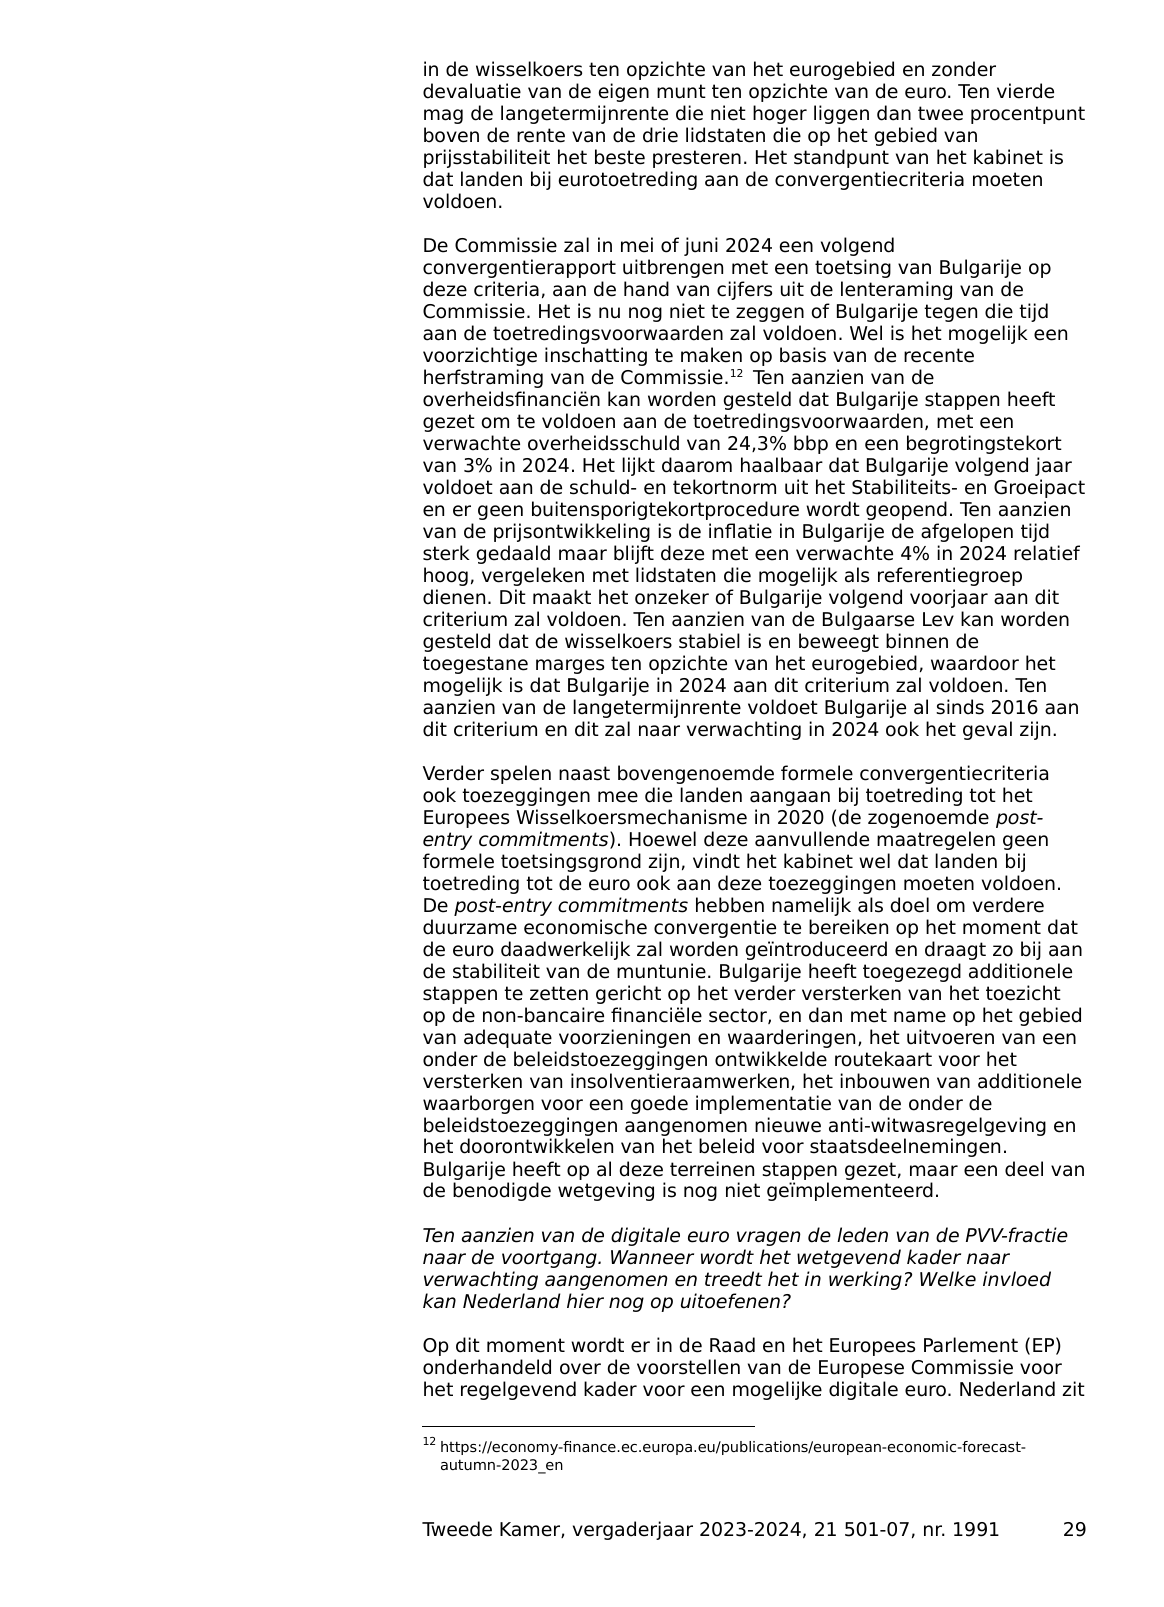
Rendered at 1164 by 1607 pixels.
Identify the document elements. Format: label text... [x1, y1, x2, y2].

text Verder spelen naast bovengenoemde formele convergentiecriteria ook toezeggingen mee die landen aangaan bij toetreding tot het Europees Wisselkoersmechanisme in 2020 (de zogenoemde post-entry commitments). Hoewel deze aanvullende maatregelen geen formele toetsingsgrond zijn, vindt het kabinet wel dat landen bij toetreding tot de euro ook aan deze toezeggingen moeten voldoen. De post-entry commitments hebben namelijk als doel om verdere duurzame economische convergentie te bereiken op het moment dat de euro daadwerkelijk zal worden geïntroduceerd en draagt zo bij aan de stabiliteit van de muntunie. Bulgarije heeft toegezegd additionele stappen te zetten gericht op het verder versterken van het toezicht op de non-bancaire financiële sector, en dan met name op het gebied van adequate voorzieningen en waarderingen, het uitvoeren van een onder de beleidstoezeggingen ontwikkelde routekaart voor het versterken van insolventieraamwerken, het inbouwen van additionele waarborgen voor een goede implementatie van de onder de beleidstoezeggingen aangenomen nieuwe anti-witwasregelgeving en het doorontwikkelen van het beleid voor staatsdeelnemingen. Bulgarije heeft op al deze terreinen stappen gezet, maar een deel van de benodigde wetgeving is nog niet geïmplementeerd. [422, 763, 1087, 1202]
text De Commissie zal in mei of juni 2024 een volgend convergentierapport uitbrengen met een toetsing van Bulgarije op deze criteria, aan de hand van cijfers uit de lenteraming van de Commissie. Het is nu nog niet te zeggen of Bulgarije tegen die tijd aan de toetredingsvoorwaarden zal voldoen. Wel is het mogelijk een voorzichtige inschatting te maken op basis van de recente herfstraming van de Commissie. Ten aanzien van de overheidsfinanciën kan worden gesteld dat Bulgarije stappen heeft gezet om te voldoen aan de toetredingsvoorwaarden, met een verwachte overheidsschuld van 24,3% bbp en een begrotingstekort van 3% in 2024. Het lijkt daarom haalbaar dat Bulgarije volgend jaar voldoet aan de schuld- en tekortnorm uit het Stabiliteits- en Groeipact en er geen buitensporigtekortprocedure wordt geopend. Ten aanzien van de prijsontwikkeling is de inflatie in Bulgarije de afgelopen tijd sterk gedaald maar blijft deze met een verwachte 4% in 2024 relatief hoog, vergeleken met lidstaten die mogelijk als referentiegroep dienen. Dit maakt het onzeker of Bulgarije volgend voorjaar aan dit criterium zal voldoen. Ten aanzien van de Bulgaarse Lev kan worden gesteld dat de wisselkoers stabiel is en beweegt binnen de toegestane marges ten opzichte van het eurogebied, waardoor het mogelijk is dat Bulgarije in 2024 aan dit criterium zal voldoen. Ten aanzien van de langetermijnrente voldoet Bulgarije al sinds 2016 aan dit criterium en dit zal naar verwachting in 2024 ook het geval zijn. [422, 235, 1087, 741]
text in de wisselkoers ten opzichte van het eurogebied en zonder devaluatie van de eigen munt ten opzichte van de euro. Ten vierde mag de langetermijnrente die niet hoger liggen dan twee procentpunt boven de rente van de drie lidstaten die op het gebied van prijsstabiliteit het beste presteren. Het standpunt van het kabinet is dat landen bij eurotoetreding aan de convergentiecriteria moeten voldoen. [422, 59, 1087, 213]
text https://economy-finance.ec.europa.eu/publications/european-economic-forecast-autumn-2023_en [422, 1435, 1087, 1474]
text Ten aanzien van de digitale euro vragen de leden van de PVV-fractie naar de voortgang. Wanneer wordt het wetgevend kader naar verwachting aangenomen en treedt het in werking? Welke invloed kan Nederland hier nog op uitoefenen? [422, 1224, 1087, 1312]
text Op dit moment wordt er in de Raad en het Europees Parlement (EP) onderhandeld over de voorstellen van de Europese Commissie voor het regelgevend kader voor een mogelijke digitale euro. Nederland zit [422, 1335, 1087, 1401]
